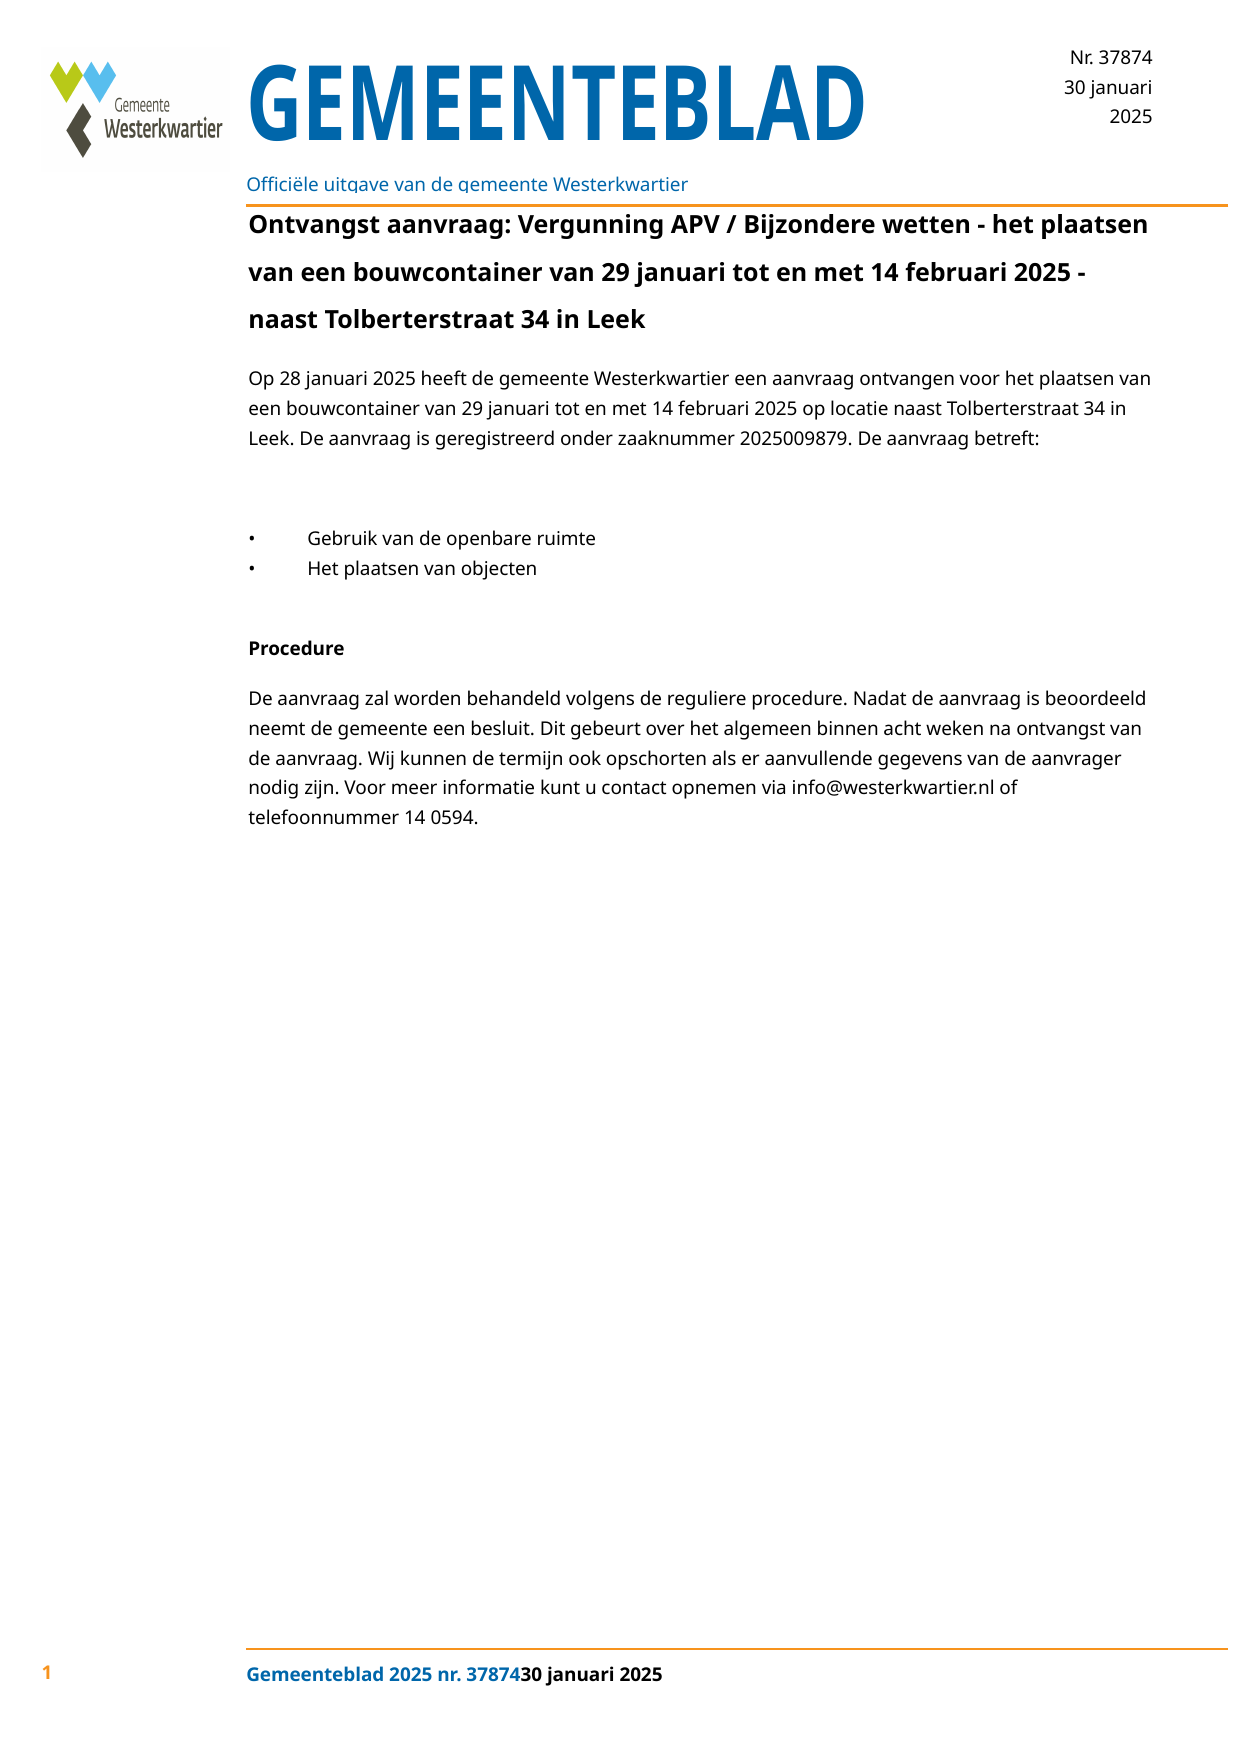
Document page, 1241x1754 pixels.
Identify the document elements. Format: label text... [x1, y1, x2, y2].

list Gebruik van de openbare ruimte [248, 526, 1152, 551]
text Procedure [248, 635, 1152, 661]
text Op 28 januari 2025 heeft de gemeente Westerkwartier een aanvraag ontvangen voor het plaatsen van een bouwcontainer van 29 januari tot en met 14 februari 2025 op locatie naast Tolberterstraat 34 in Leek. De aanvraag is geregistreerd onder zaaknummer 2025009879. De aanvraag betreft: [248, 366, 1152, 450]
picture [41, 47, 231, 172]
text Ontvangst aanvraag: Vergunning APV / Bijzondere wetten - het plaatsen van een bouwcontainer van 29 januari tot en met 14 februari 2025 - naast Tolberterstraat 34 in Leek [248, 207, 1152, 336]
list Het plaatsen van objecten [248, 555, 1152, 581]
text De aanvraag zal worden behandeld volgens de reguliere procedure. Nadat de aanvraag is beoordeeld neemt de gemeente een besluit. Dit gebeurt over het algemeen binnen acht weken na ontvangst van de aanvraag. Wij kunnen de termijn ook opschorten als er aanvullende gegevens van de aanvrager nodig zijn. Voor meer informatie kunt u contact opnemen via info@westerkwartier.nl of telefoonnummer 14 0594. [248, 686, 1152, 829]
